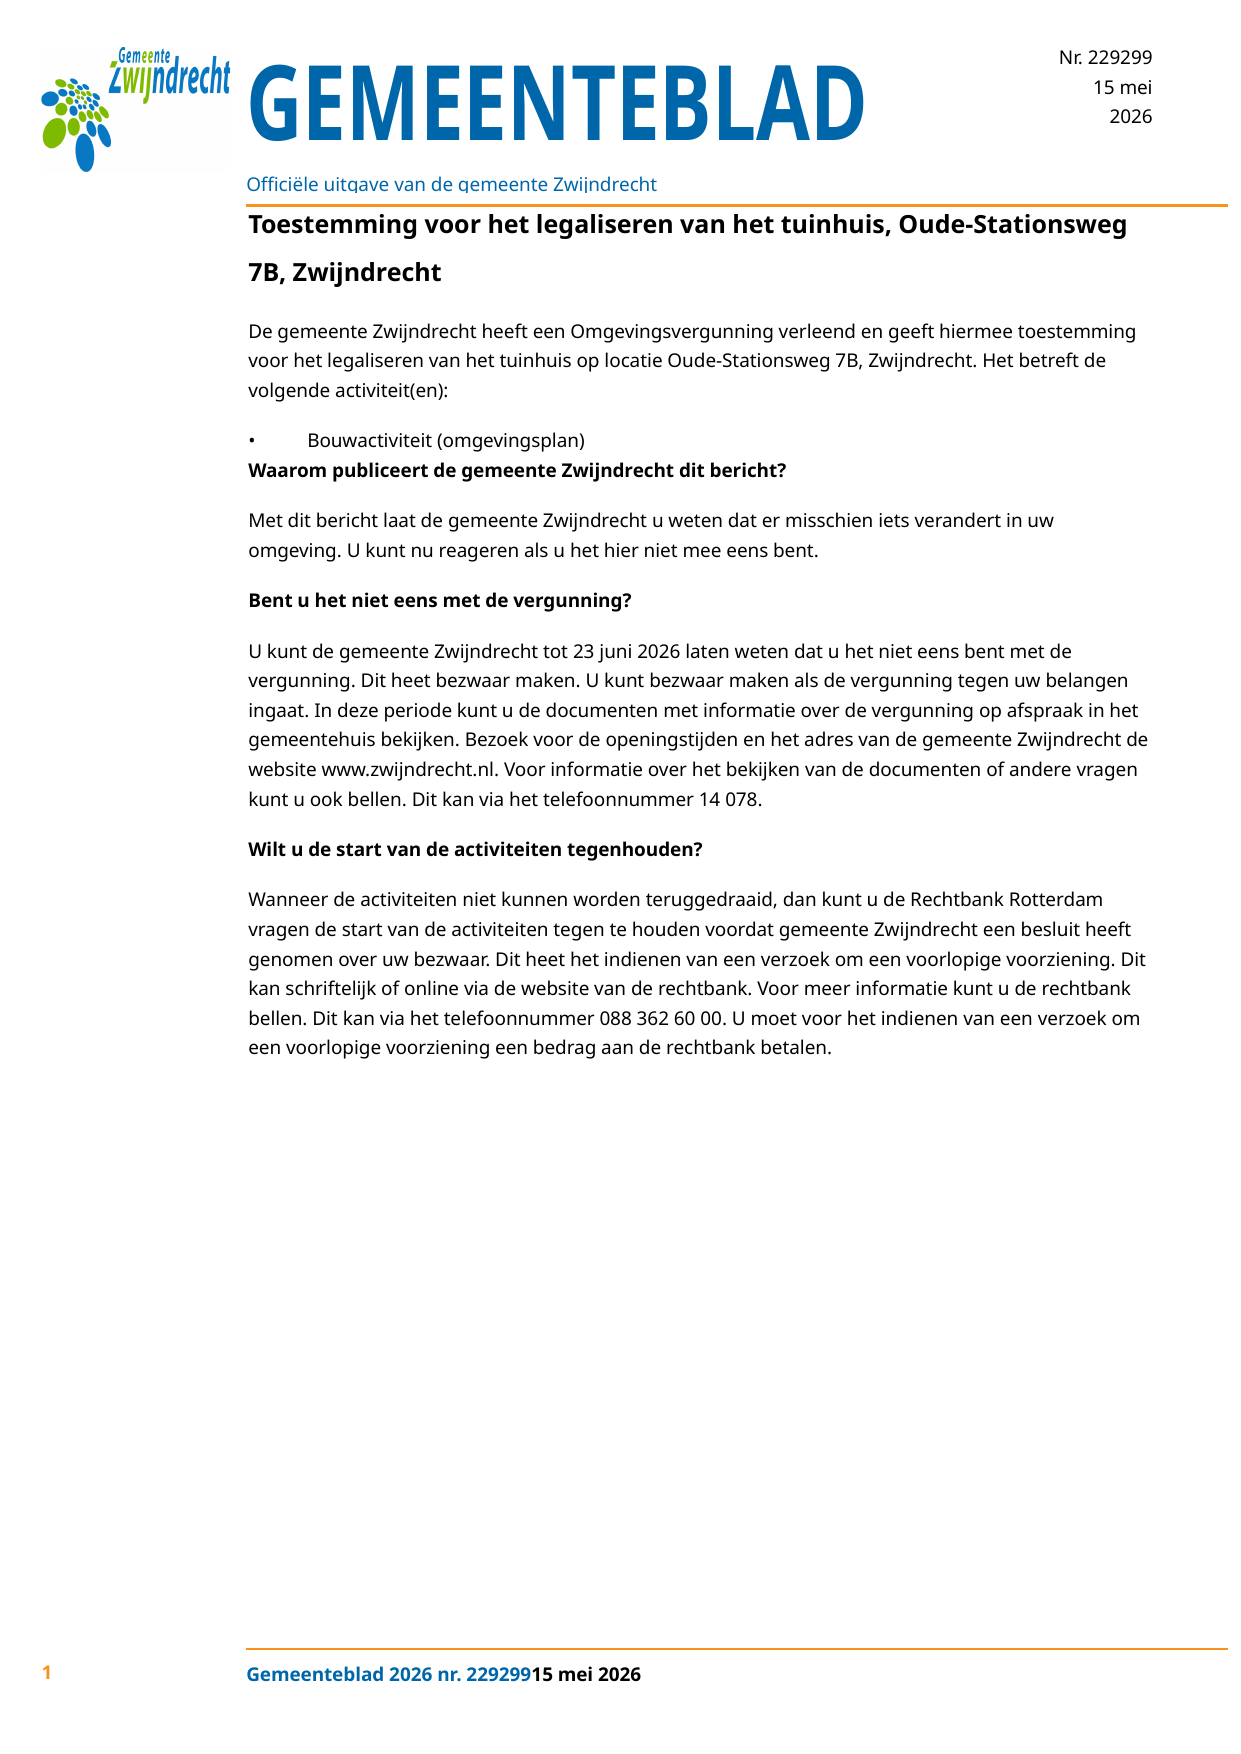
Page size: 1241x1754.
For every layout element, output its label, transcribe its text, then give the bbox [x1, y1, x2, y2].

list Bouwactiviteit (omgevingsplan) [248, 427, 1152, 453]
text Toestemming voor het legaliseren van het tuinhuis, Oude-Stationsweg 7B, Zwijndrecht [248, 207, 1152, 288]
picture [41, 47, 231, 172]
text Wanneer de activiteiten niet kunnen worden teruggedraaid, dan kunt u de Rechtbank Rotterdam vragen de start van de activiteiten tegen te houden voordat gemeente Zwijndrecht een besluit heeft genomen over uw bezwaar. Dit heet het indienen van een verzoek om een voorlopige voorziening. Dit kan schriftelijk of online via de website van de rechtbank. Voor meer informatie kunt u de rechtbank bellen. Dit kan via het telefoonnummer 088 362 60 00. U moet voor het indienen van een verzoek om een voorlopige voorziening een bedrag aan de rechtbank betalen. [248, 887, 1152, 1060]
text Met dit bericht laat de gemeente Zwijndrecht u weten dat er misschien iets verandert in uw omgeving. U kunt nu reageren als u het hier niet mee eens bent. [248, 507, 1152, 563]
text Wilt u de start van de activiteiten tegenhouden? [248, 836, 1152, 862]
text U kunt de gemeente Zwijndrecht tot 23 juni 2026 laten weten dat u het niet eens bent met de vergunning. Dit heet bezwaar maken. U kunt bezwaar maken als de vergunning tegen uw belangen ingaat. In deze periode kunt u de documenten met informatie over de vergunning op afspraak in het gemeentehuis bekijken. Bezoek voor de openingstijden en het adres van de gemeente Zwijndrecht de website www.zwijndrecht.nl. Voor informatie over het bekijken van de documenten of andere vragen kunt u ook bellen. Dit kan via het telefoonnummer 14 078. [248, 638, 1152, 812]
text De gemeente Zwijndrecht heeft een Omgevingsvergunning verleend en geeft hiermee toestemming voor het legaliseren van het tuinhuis op locatie Oude-Stationsweg 7B, Zwijndrecht. Het betreft de volgende activiteit(en): [248, 318, 1152, 403]
text Bent u het niet eens met de vergunning? [248, 587, 1152, 613]
text Waarom publiceert de gemeente Zwijndrecht dit bericht? [248, 457, 1152, 483]
